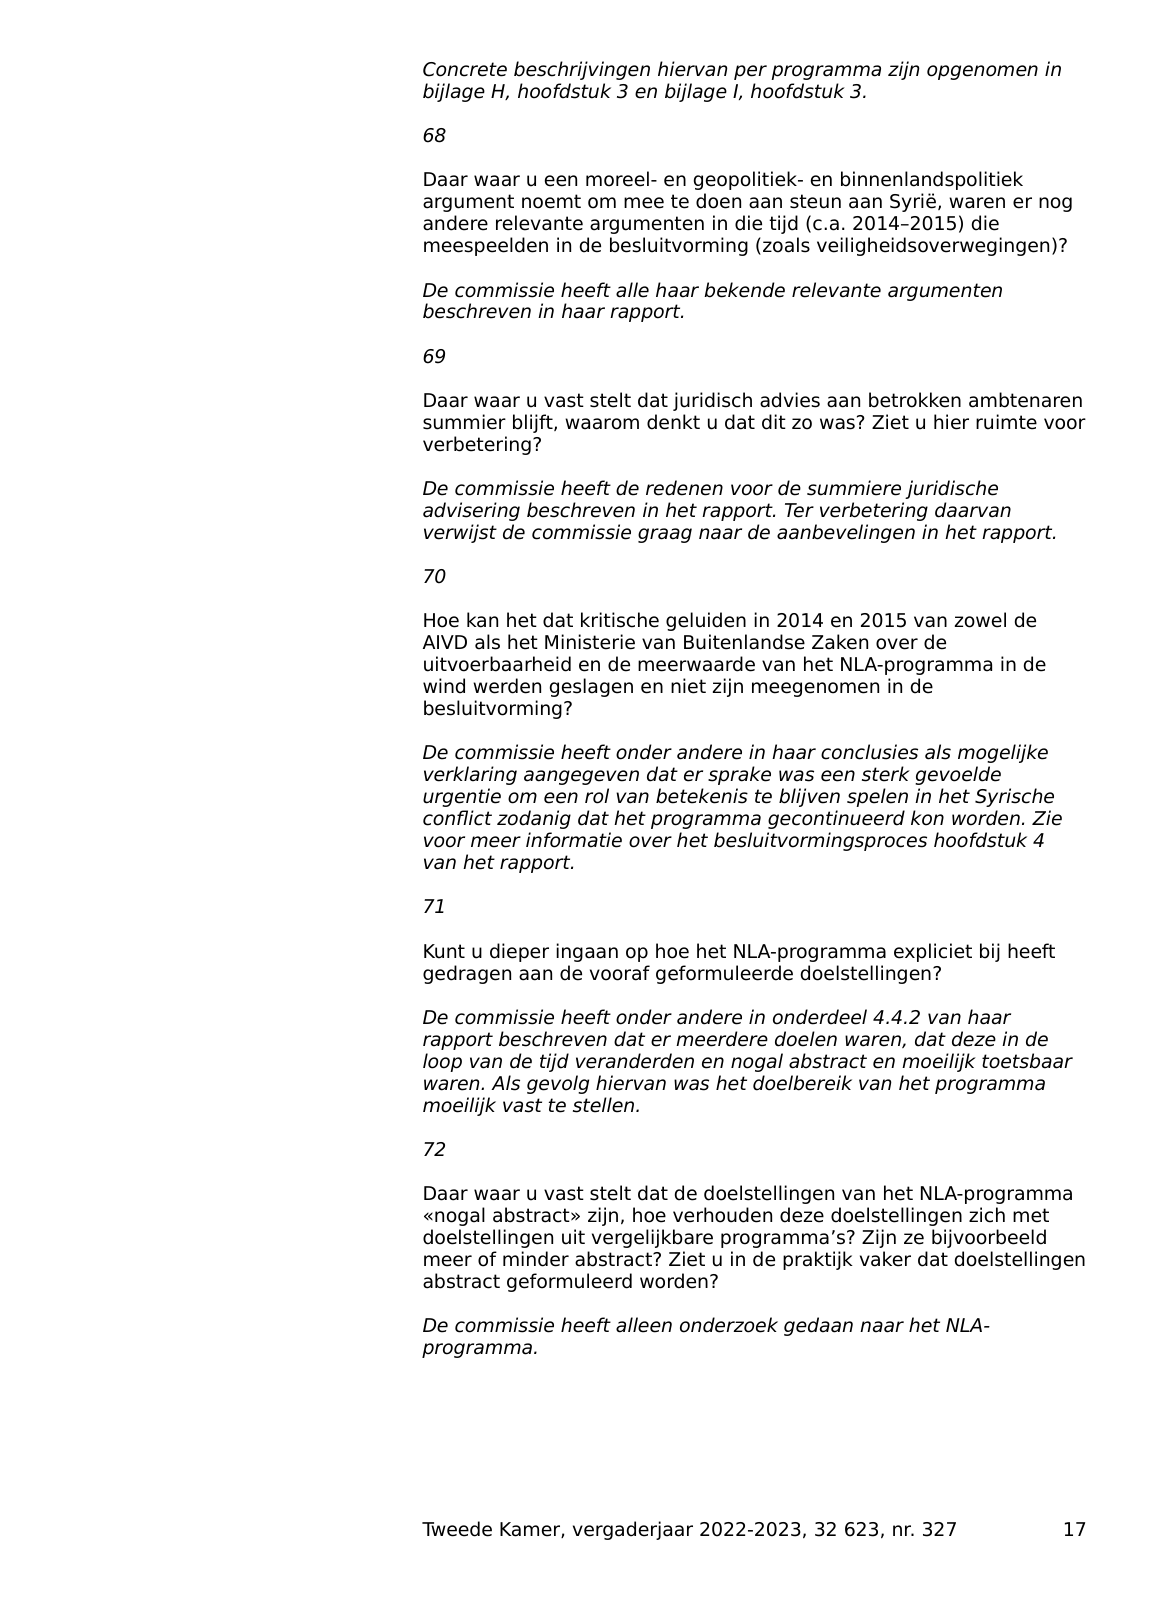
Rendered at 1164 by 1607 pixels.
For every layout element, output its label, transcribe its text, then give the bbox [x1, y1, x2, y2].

text Daar waar u vast stelt dat juridisch advies aan betrokken ambtenaren summier blijft, waarom denkt u dat dit zo was? Ziet u hier ruimte voor verbetering? [422, 390, 1087, 456]
subtitle 70 [422, 566, 1087, 588]
text Daar waar u een moreel- en geopolitiek- en binnenlandspolitiek argument noemt om mee te doen aan steun aan Syrië, waren er nog andere relevante argumenten in die tijd (c.a. 2014–2015) die meespeelden in de besluitvorming (zoals veiligheidsoverwegingen)? [422, 169, 1087, 257]
text De commissie heeft alle haar bekende relevante argumenten beschreven in haar rapport. [422, 279, 1087, 323]
subtitle 71 [422, 896, 1087, 918]
text De commissie heeft onder andere in haar conclusies als mogelijke verklaring aangegeven dat er sprake was een sterk gevoelde urgentie om een rol van betekenis te blijven spelen in het Syrische conflict zodanig dat het programma gecontinueerd kon worden. Zie voor meer informatie over het besluitvormingsproces hoofdstuk 4 van het rapport. [422, 742, 1087, 874]
subtitle 72 [422, 1139, 1087, 1161]
text Concrete beschrijvingen hiervan per programma zijn opgenomen in bijlage H, hoofdstuk 3 en bijlage I, hoofdstuk 3. [422, 59, 1087, 103]
text De commissie heeft de redenen voor de summiere juridische advisering beschreven in het rapport. Ter verbetering daarvan verwijst de commissie graag naar de aanbevelingen in het rapport. [422, 478, 1087, 544]
text Daar waar u vast stelt dat de doelstellingen van het NLA-programma «nogal abstract» zijn, hoe verhouden deze doelstellingen zich met doelstellingen uit vergelijkbare programma’s? Zijn ze bijvoorbeeld meer of minder abstract? Ziet u in de praktijk vaker dat doelstellingen abstract geformuleerd worden? [422, 1183, 1087, 1293]
subtitle 69 [422, 346, 1087, 368]
text Kunt u dieper ingaan op hoe het NLA-programma expliciet bij heeft gedragen aan de vooraf geformuleerde doelstellingen? [422, 941, 1087, 984]
text De commissie heeft onder andere in onderdeel 4.4.2 van haar rapport beschreven dat er meerdere doelen waren, dat deze in de loop van de tijd veranderden en nogal abstract en moeilijk toetsbaar waren. Als gevolg hiervan was het doelbereik van het programma moeilijk vast te stellen. [422, 1007, 1087, 1117]
text Hoe kan het dat kritische geluiden in 2014 en 2015 van zowel de AIVD als het Ministerie van Buitenlandse Zaken over de uitvoerbaarheid en de meerwaarde van het NLA-programma in de wind werden geslagen en niet zijn meegenomen in de besluitvorming? [422, 610, 1087, 720]
text De commissie heeft alleen onderzoek gedaan naar het NLA-programma. [422, 1315, 1087, 1359]
subtitle 68 [422, 125, 1087, 147]
